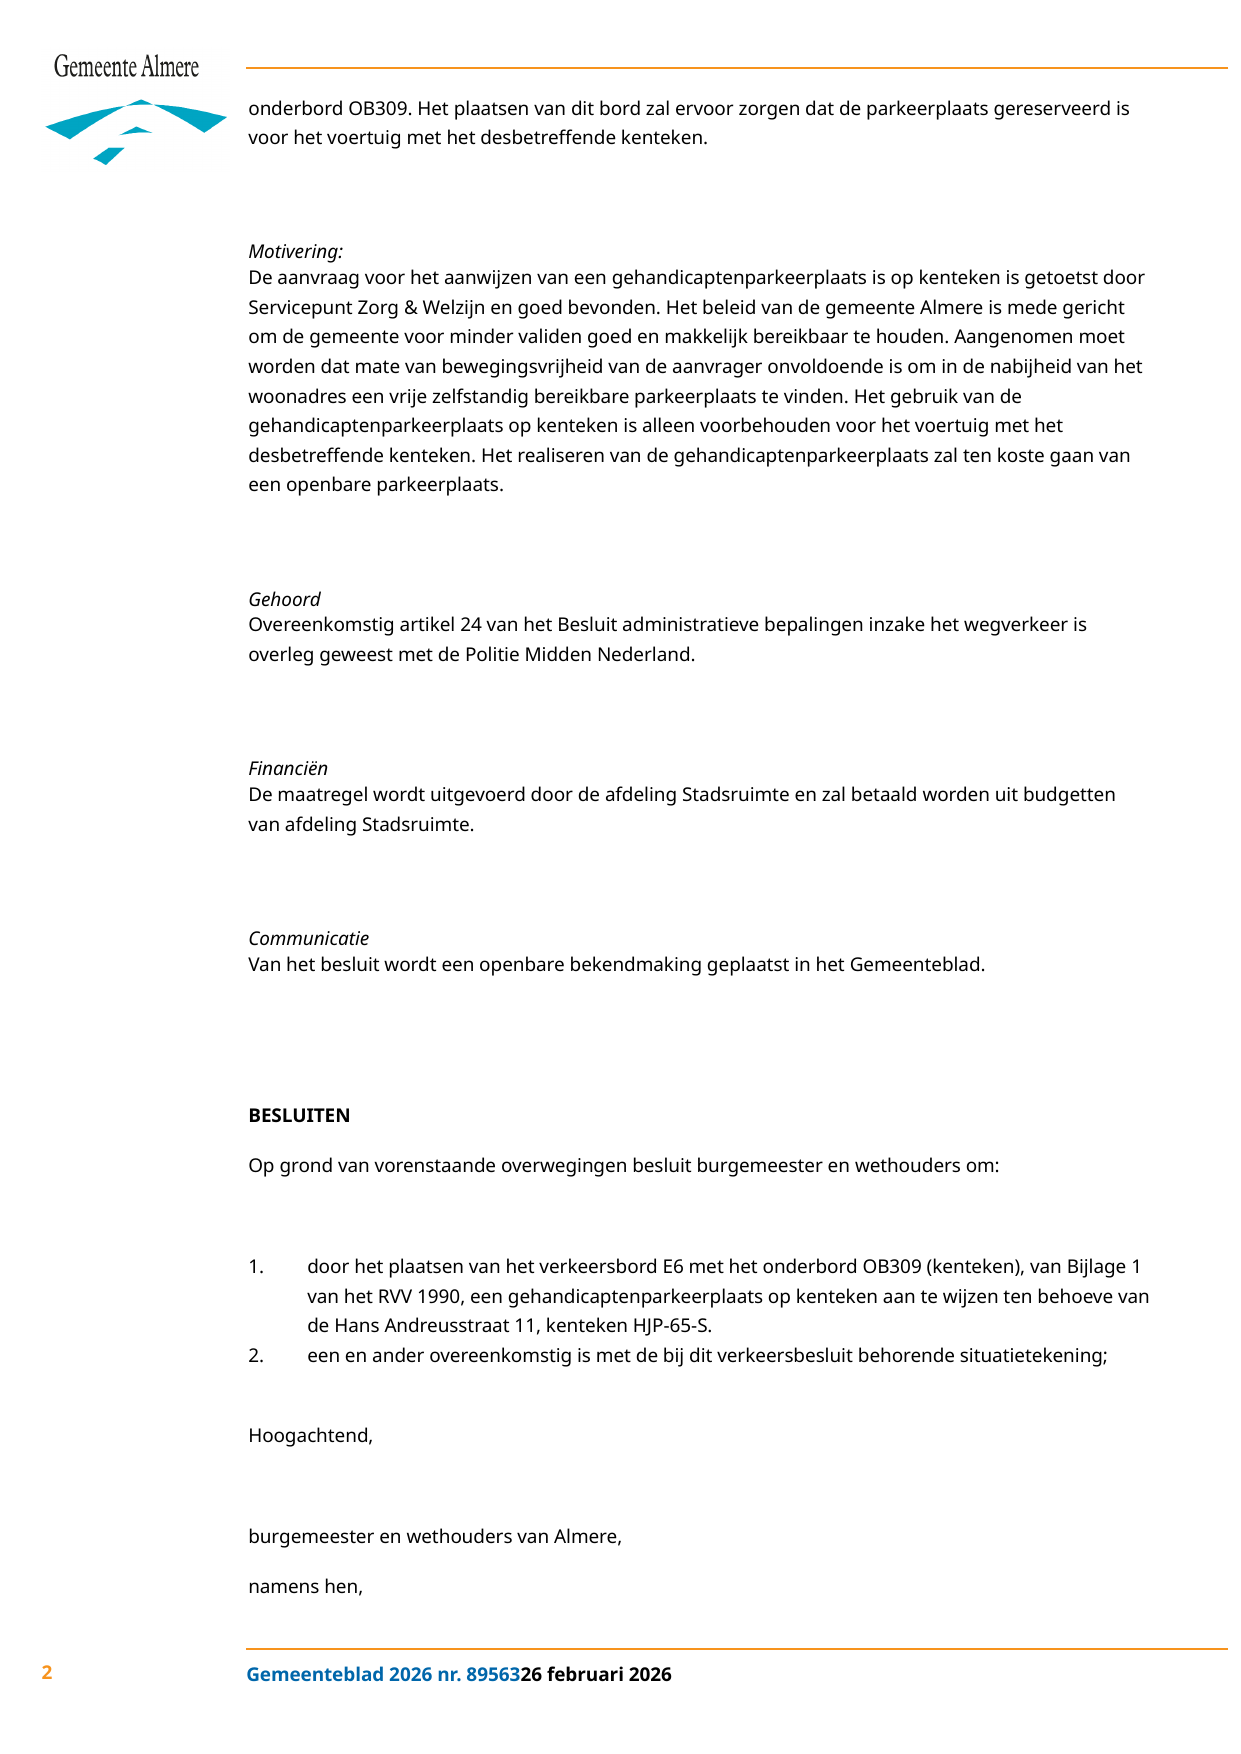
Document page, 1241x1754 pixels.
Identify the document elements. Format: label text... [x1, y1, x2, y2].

list een en ander overeenkomstig is met de bij dit verkeersbesluit behorende situatietekening; [248, 1342, 1152, 1368]
text Overeenkomstig artikel 24 van het Besluit administratieve bepalingen inzake het wegverkeer is overleg geweest met de Politie Midden Nederland. [248, 612, 1152, 667]
text Motivering: [248, 239, 1152, 264]
text Communicatie [248, 925, 1152, 951]
text namens hen, [248, 1573, 1152, 1599]
list door het plaatsen van het verkeersbord E6 met het onderbord OB309 (kenteken), van Bijlage 1 van het RVV 1990, een gehandicaptenparkeerplaats op kenteken aan te wijzen ten behoeve van de Hans Andreusstraat 11, kenteken HJP-65-S. [248, 1253, 1152, 1338]
text onderbord OB309. Het plaatsen van dit bord zal ervoor zorgen dat de parkeerplaats gereserveerd is voor het voertuig met het desbetreffende kenteken. [248, 95, 1152, 150]
text Op grond van vorenstaande overwegingen besluit burgemeester en wethouders om: [248, 1153, 1152, 1178]
text De aanvraag voor het aanwijzen van een gehandicaptenparkeerplaats is op kenteken is getoetst door Servicepunt Zorg & Welzijn en goed bevonden. Het beleid van de gemeente Almere is mede gericht om de gemeente voor minder validen goed en makkelijk bereikbaar te houden. Aangenomen moet worden dat mate van bewegingsvrijheid van de aanvrager onvoldoende is om in de nabijheid van het woonadres een vrije zelfstandig bereikbare parkeerplaats te vinden. Het gebruik van de gehandicaptenparkeerplaats op kenteken is alleen voorbehouden voor het voertuig met het desbetreffende kenteken. Het realiseren van de gehandicaptenparkeerplaats zal ten koste gaan van een openbare parkeerplaats. [248, 264, 1152, 497]
text Financiën [248, 756, 1152, 781]
picture [41, 47, 231, 172]
text burgemeester en wethouders van Almere, [248, 1523, 1152, 1549]
text Van het besluit wordt een openbare bekendmaking geplaatst in het Gemeenteblad. [248, 951, 1152, 977]
text Gehoord [248, 586, 1152, 612]
text BESLUITEN [248, 1102, 1152, 1128]
text Hoogachtend, [248, 1422, 1152, 1448]
text De maatregel wordt uitgevoerd door de afdeling Stadsruimte en zal betaald worden uit budgetten van afdeling Stadsruimte. [248, 781, 1152, 837]
